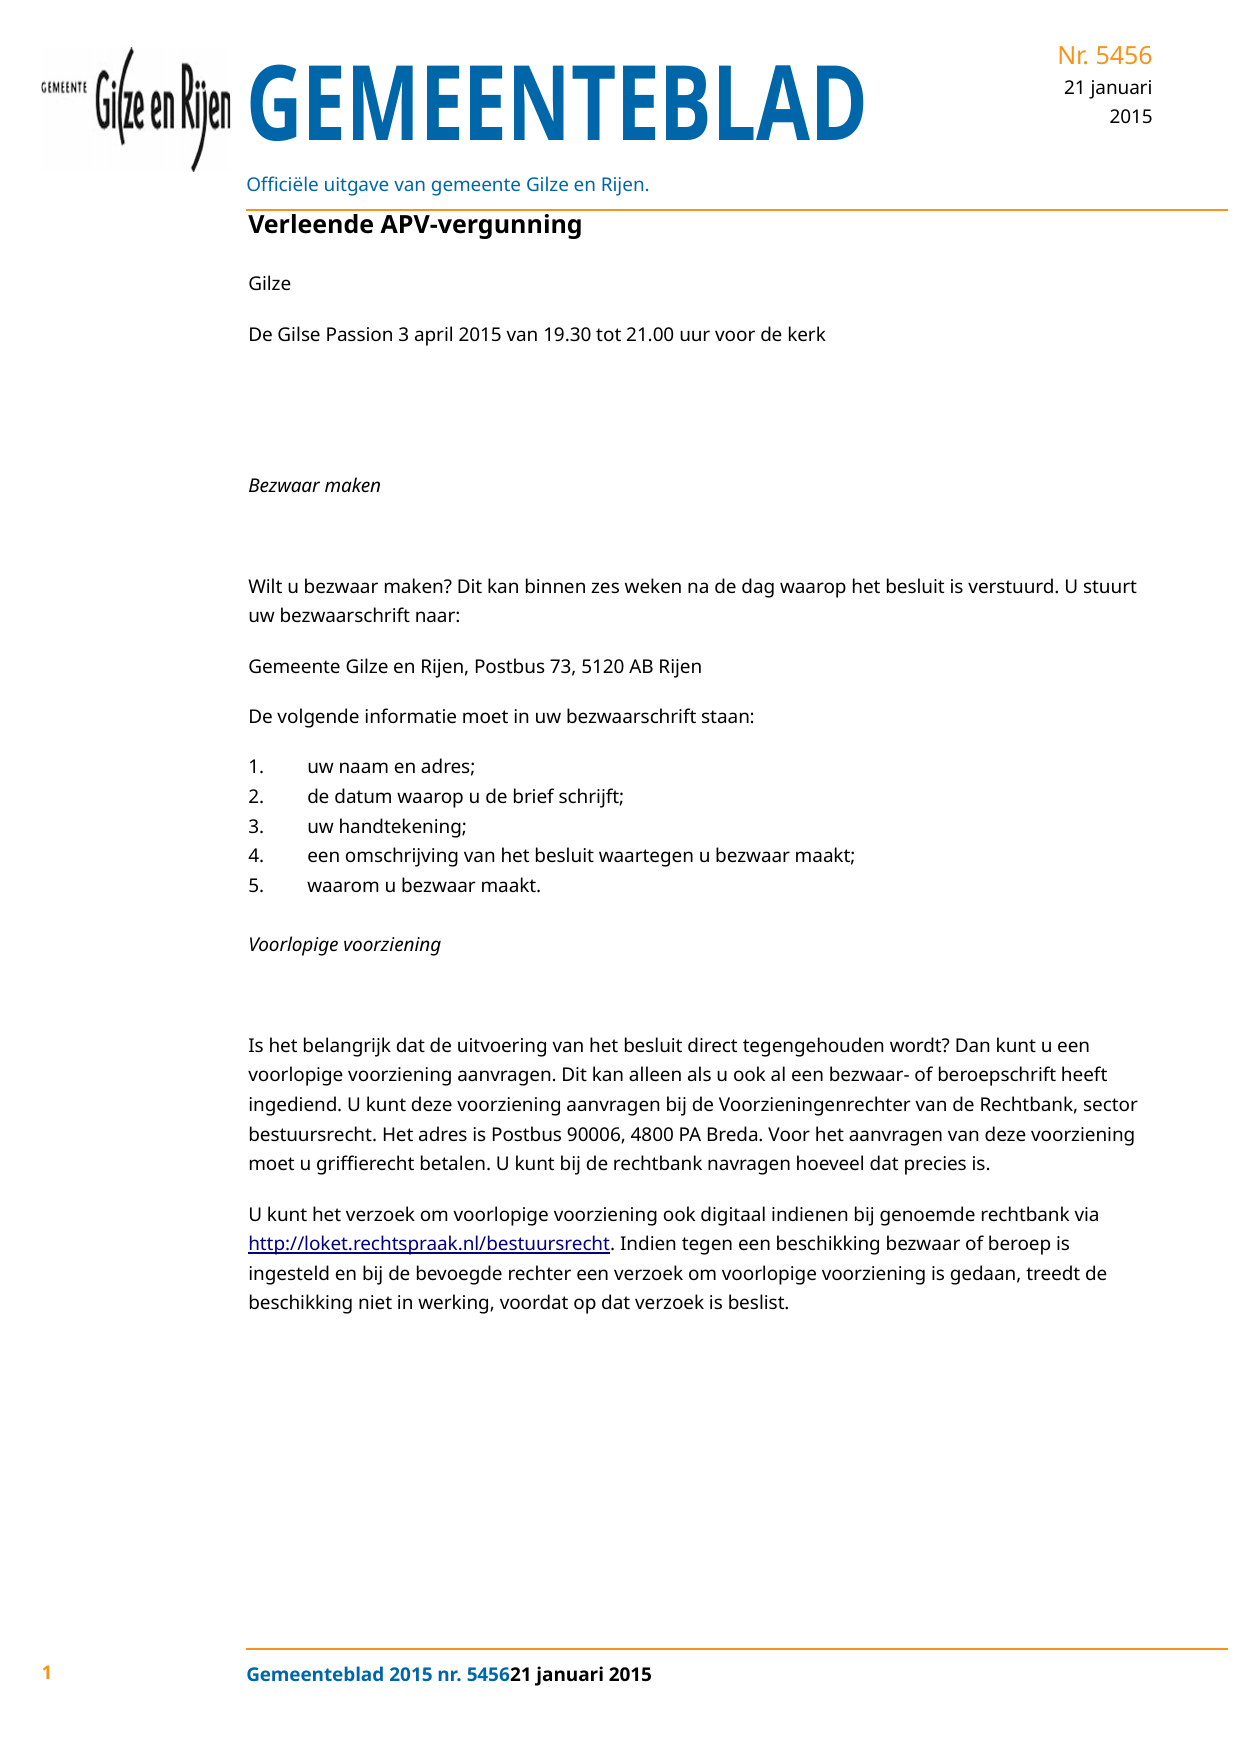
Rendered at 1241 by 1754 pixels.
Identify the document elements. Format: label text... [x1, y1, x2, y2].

list waarom u bezwaar maakt. [248, 872, 1152, 898]
list uw naam en adres; [248, 754, 1152, 779]
text De Gilse Passion 3 april 2015 van 19.30 tot 21.00 uur voor de kerk [248, 321, 1152, 346]
text Gemeente Gilze en Rijen, Postbus 73, 5120 AB Rijen [248, 653, 1152, 678]
picture [41, 47, 231, 172]
text Gilze [248, 270, 1152, 296]
text Is het belangrijk dat de uitvoering van het besluit direct tegengehouden wordt? Dan kunt u een voorlopige voorziening aanvragen. Dit kan alleen als u ook al een bezwaar- of beroepschrift heeft ingediend. U kunt deze voorziening aanvragen bij de Voorzieningenrechter van de Rechtbank, sector bestuursrecht. Het adres is Postbus 90006, 4800 PA Breda. Voor het aanvragen van deze voorziening moet u griffierecht betalen. U kunt bij de rechtbank navragen hoeveel dat precies is. [248, 1032, 1152, 1176]
list de datum waarop u de brief schrijft; [248, 783, 1152, 809]
text Verleende APV-vergunning [248, 211, 1152, 241]
text Voorlopige voorziening [248, 931, 1152, 957]
list een omschrijving van het besluit waartegen u bezwaar maakt; [248, 842, 1152, 868]
text De volgende informatie moet in uw bezwaarschrift staan: [248, 703, 1152, 729]
text U kunt het verzoek om voorlopige voorziening ook digitaal indienen bij genoemde rechtbank via http://loket.rechtspraak.nl/bestuursrecht. Indien tegen een beschikking bezwaar of beroep is ingesteld en bij de bevoegde rechter een verzoek om voorlopige voorziening is gedaan, treedt de beschikking niet in werking, voordat op dat verzoek is beslist. [248, 1201, 1152, 1315]
list uw handtekening; [248, 813, 1152, 838]
text Wilt u bezwaar maken? Dit kan binnen zes weken na de dag waarop het besluit is verstuurd. U stuurt uw bezwaarschrift naar: [248, 573, 1152, 628]
text Bezwaar maken [248, 472, 1152, 498]
